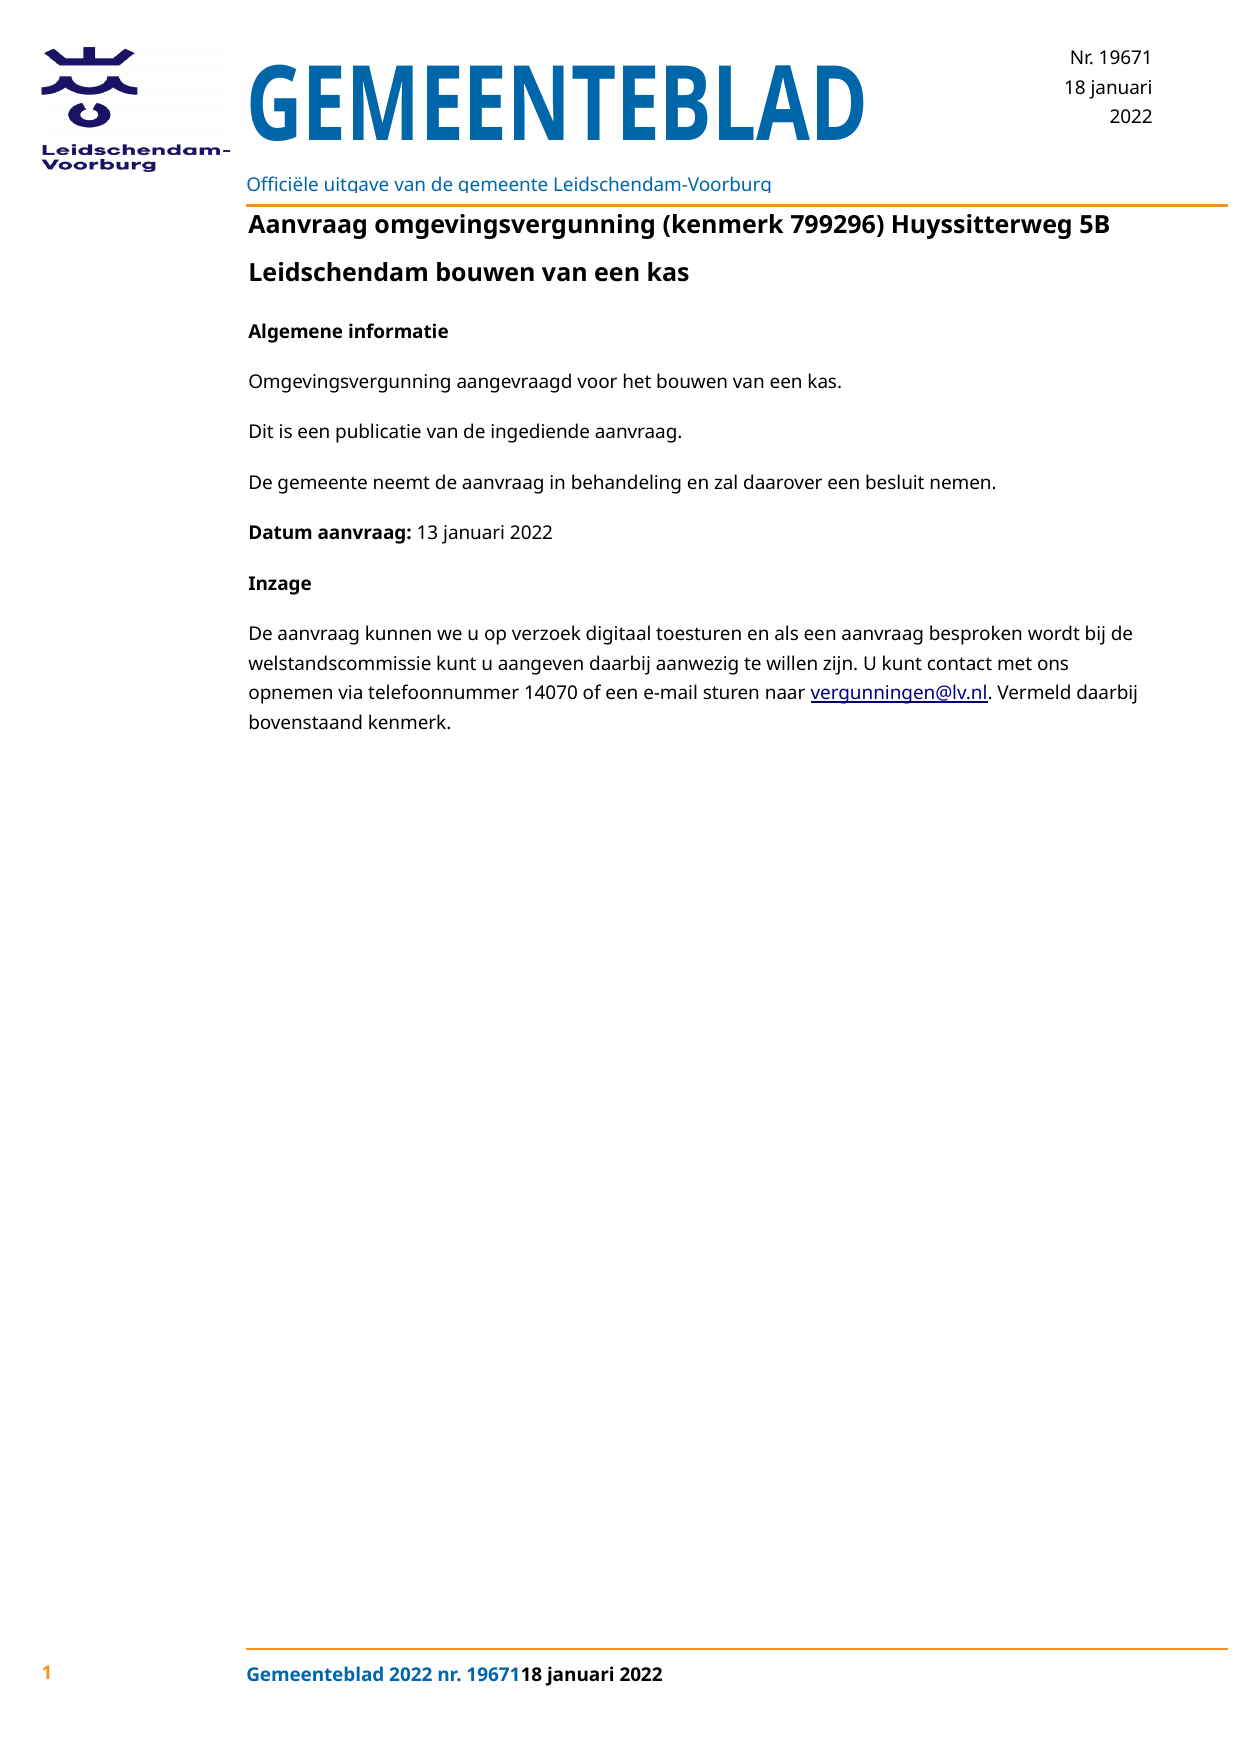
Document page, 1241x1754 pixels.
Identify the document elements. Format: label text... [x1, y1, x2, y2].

text De gemeente neemt de aanvraag in behandeling en zal daarover een besluit nemen. [248, 469, 1152, 495]
text Datum aanvraag: 13 januari 2022 [248, 519, 1152, 545]
text Omgevingsvergunning aangevraagd voor het bouwen van een kas. [248, 368, 1152, 394]
text Dit is een publicatie van de ingediende aanvraag. [248, 419, 1152, 444]
text Algemene informatie [248, 318, 1152, 344]
text De aanvraag kunnen we u op verzoek digitaal toesturen en als een aanvraag besproken wordt bij de welstandscommissie kunt u aangeven daarbij aanwezig te willen zijn. U kunt contact met ons opnemen via telefoonnummer 14070 of een e-mail sturen naar vergunningen@lv.nl. Vermeld daarbij bovenstaand kenmerk. [248, 620, 1152, 735]
picture [41, 47, 231, 172]
text Aanvraag omgevingsvergunning (kenmerk 799296) Huyssitterweg 5B Leidschendam bouwen van een kas [248, 207, 1152, 288]
text Inzage [248, 570, 1152, 596]
